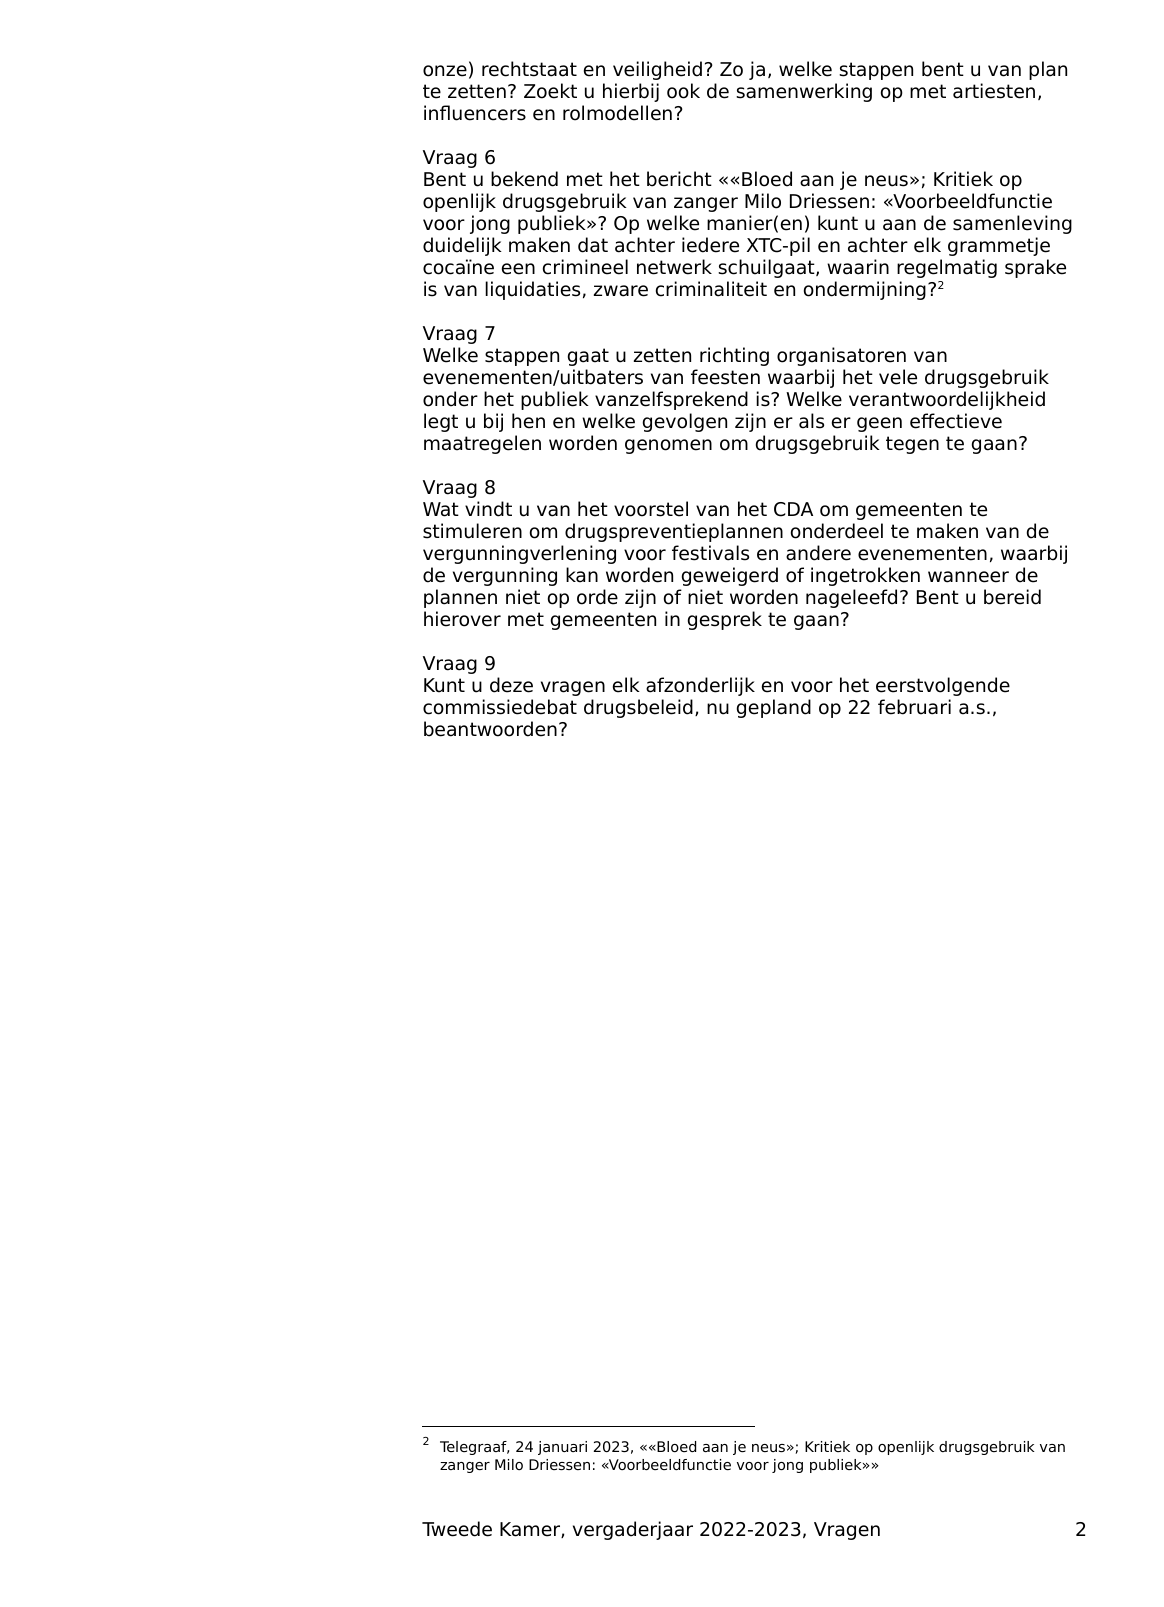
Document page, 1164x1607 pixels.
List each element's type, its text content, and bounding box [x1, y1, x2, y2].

text onze) rechtstaat en veiligheid? Zo ja, welke stappen bent u van plan te zetten? Zoekt u hierbij ook de samenwerking op met artiesten, influencers en rolmodellen? [422, 59, 1087, 125]
text Vraag 8 [422, 477, 1087, 499]
text Kunt u deze vragen elk afzonderlijk en voor het eerstvolgende commissiedebat drugsbeleid, nu gepland op 22 februari a.s., beantwoorden? [422, 675, 1087, 741]
text Telegraaf, 24 januari 2023, ««Bloed aan je neus»; Kritiek op openlijk drugsgebruik van zanger Milo Driessen: «Voorbeeldfunctie voor jong publiek»» [422, 1435, 1087, 1474]
text Welke stappen gaat u zetten richting organisatoren van evenementen/uitbaters van feesten waarbij het vele drugsgebruik onder het publiek vanzelfsprekend is? Welke verantwoordelijkheid legt u bij hen en welke gevolgen zijn er als er geen effectieve maatregelen worden genomen om drugsgebruik tegen te gaan? [422, 345, 1087, 455]
text Vraag 6 [422, 147, 1087, 169]
text Vraag 9 [422, 653, 1087, 675]
text Wat vindt u van het voorstel van het CDA om gemeenten te stimuleren om drugspreventieplannen onderdeel te maken van de vergunningverlening voor festivals en andere evenementen, waarbij de vergunning kan worden geweigerd of ingetrokken wanneer de plannen niet op orde zijn of niet worden nageleefd? Bent u bereid hierover met gemeenten in gesprek te gaan? [422, 499, 1087, 631]
text Bent u bekend met het bericht ««Bloed aan je neus»; Kritiek op openlijk drugsgebruik van zanger Milo Driessen: «Voorbeeldfunctie voor jong publiek»? Op welke manier(en) kunt u aan de samenleving duidelijk maken dat achter iedere XTC-pil en achter elk grammetje cocaïne een crimineel netwerk schuilgaat, waarin regelmatig sprake is van liquidaties, zware criminaliteit en ondermijning? [422, 169, 1087, 301]
text Vraag 7 [422, 323, 1087, 345]
